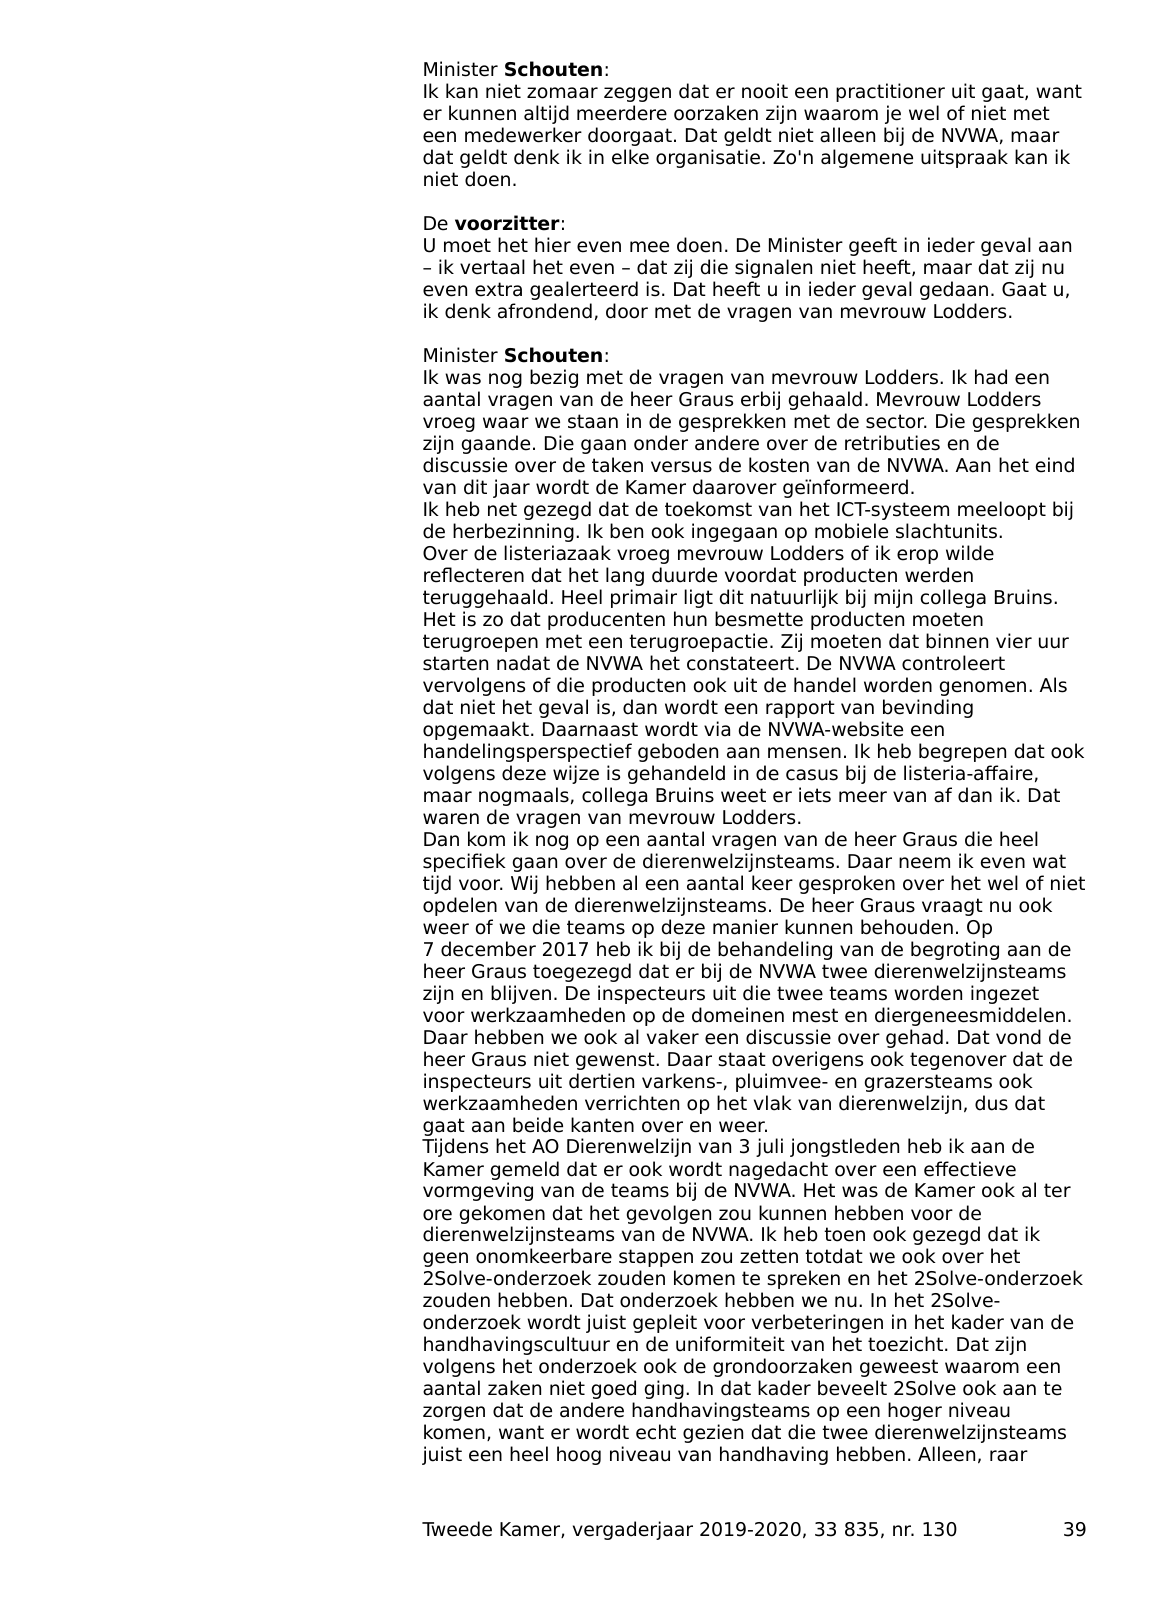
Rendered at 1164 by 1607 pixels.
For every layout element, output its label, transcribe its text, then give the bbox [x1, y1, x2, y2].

text Ik was nog bezig met de vragen van mevrouw Lodders. Ik had een aantal vragen van de heer Graus erbij gehaald. Mevrouw Lodders vroeg waar we staan in de gesprekken met de sector. Die gesprekken zijn gaande. Die gaan onder andere over de retributies en de discussie over de taken versus de kosten van de NVWA. Aan het eind van dit jaar wordt de Kamer daarover geïnformeerd. [422, 367, 1087, 499]
text Ik kan niet zomaar zeggen dat er nooit een practitioner uit gaat, want er kunnen altijd meerdere oorzaken zijn waarom je wel of niet met een medewerker doorgaat. Dat geldt niet alleen bij de NVWA, maar dat geldt denk ik in elke organisatie. Zo'n algemene uitspraak kan ik niet doen. [422, 81, 1087, 191]
text Ik heb net gezegd dat de toekomst van het ICT-systeem meeloopt bij de herbezinning. Ik ben ook ingegaan op mobiele slachtunits. [422, 499, 1087, 543]
text Over de listeriazaak vroeg mevrouw Lodders of ik erop wilde reflecteren dat het lang duurde voordat producten werden teruggehaald. Heel primair ligt dit natuurlijk bij mijn collega Bruins. Het is zo dat producenten hun besmette producten moeten terugroepen met een terugroepactie. Zij moeten dat binnen vier uur starten nadat de NVWA het constateert. De NVWA controleert vervolgens of die producten ook uit de handel worden genomen. Als dat niet het geval is, dan wordt een rapport van bevinding opgemaakt. Daarnaast wordt via de NVWA-website een handelingsperspectief geboden aan mensen. Ik heb begrepen dat ook volgens deze wijze is gehandeld in de casus bij de listeria-affaire, maar nogmaals, collega Bruins weet er iets meer van af dan ik. Dat waren de vragen van mevrouw Lodders. [422, 543, 1087, 829]
text U moet het hier even mee doen. De Minister geeft in ieder geval aan – ik vertaal het even – dat zij die signalen niet heeft, maar dat zij nu even extra gealerteerd is. Dat heeft u in ieder geval gedaan. Gaat u, ik denk afrondend, door met de vragen van mevrouw Lodders. [422, 235, 1087, 323]
text Dan kom ik nog op een aantal vragen van de heer Graus die heel specifiek gaan over de dierenwelzijnsteams. Daar neem ik even wat tijd voor. Wij hebben al een aantal keer gesproken over het wel of niet opdelen van de dierenwelzijnsteams. De heer Graus vraagt nu ook weer of we die teams op deze manier kunnen behouden. Op 7 december 2017 heb ik bij de behandeling van de begroting aan de heer Graus toegezegd dat er bij de NVWA twee dierenwelzijnsteams zijn en blijven. De inspecteurs uit die twee teams worden ingezet voor werkzaamheden op de domeinen mest en diergeneesmiddelen. Daar hebben we ook al vaker een discussie over gehad. Dat vond de heer Graus niet gewenst. Daar staat overigens ook tegenover dat de inspecteurs uit dertien varkens-, pluimvee- en grazersteams ook werkzaamheden verrichten op het vlak van dierenwelzijn, dus dat gaat aan beide kanten over en weer. [422, 829, 1087, 1136]
text De voorzitter: [422, 213, 1087, 235]
text Minister Schouten: [422, 59, 1087, 81]
text Minister Schouten: [422, 345, 1087, 367]
text Tijdens het AO Dierenwelzijn van 3 juli jongstleden heb ik aan de Kamer gemeld dat er ook wordt nagedacht over een effectieve vormgeving van de teams bij de NVWA. Het was de Kamer ook al ter ore gekomen dat het gevolgen zou kunnen hebben voor de dierenwelzijnsteams van de NVWA. Ik heb toen ook gezegd dat ik geen onomkeerbare stappen zou zetten totdat we ook over het 2Solve-onderzoek zouden komen te spreken en het 2Solve-onderzoek zouden hebben. Dat onderzoek hebben we nu. In het 2Solve-onderzoek wordt juist gepleit voor verbeteringen in het kader van de handhavingscultuur en de uniformiteit van het toezicht. Dat zijn volgens het onderzoek ook de grondoorzaken geweest waarom een aantal zaken niet goed ging. In dat kader beveelt 2Solve ook aan te zorgen dat de andere handhavingsteams op een hoger niveau komen, want er wordt echt gezien dat die twee dierenwelzijnsteams juist een heel hoog niveau van handhaving hebben. Alleen, raar [422, 1136, 1087, 1466]
